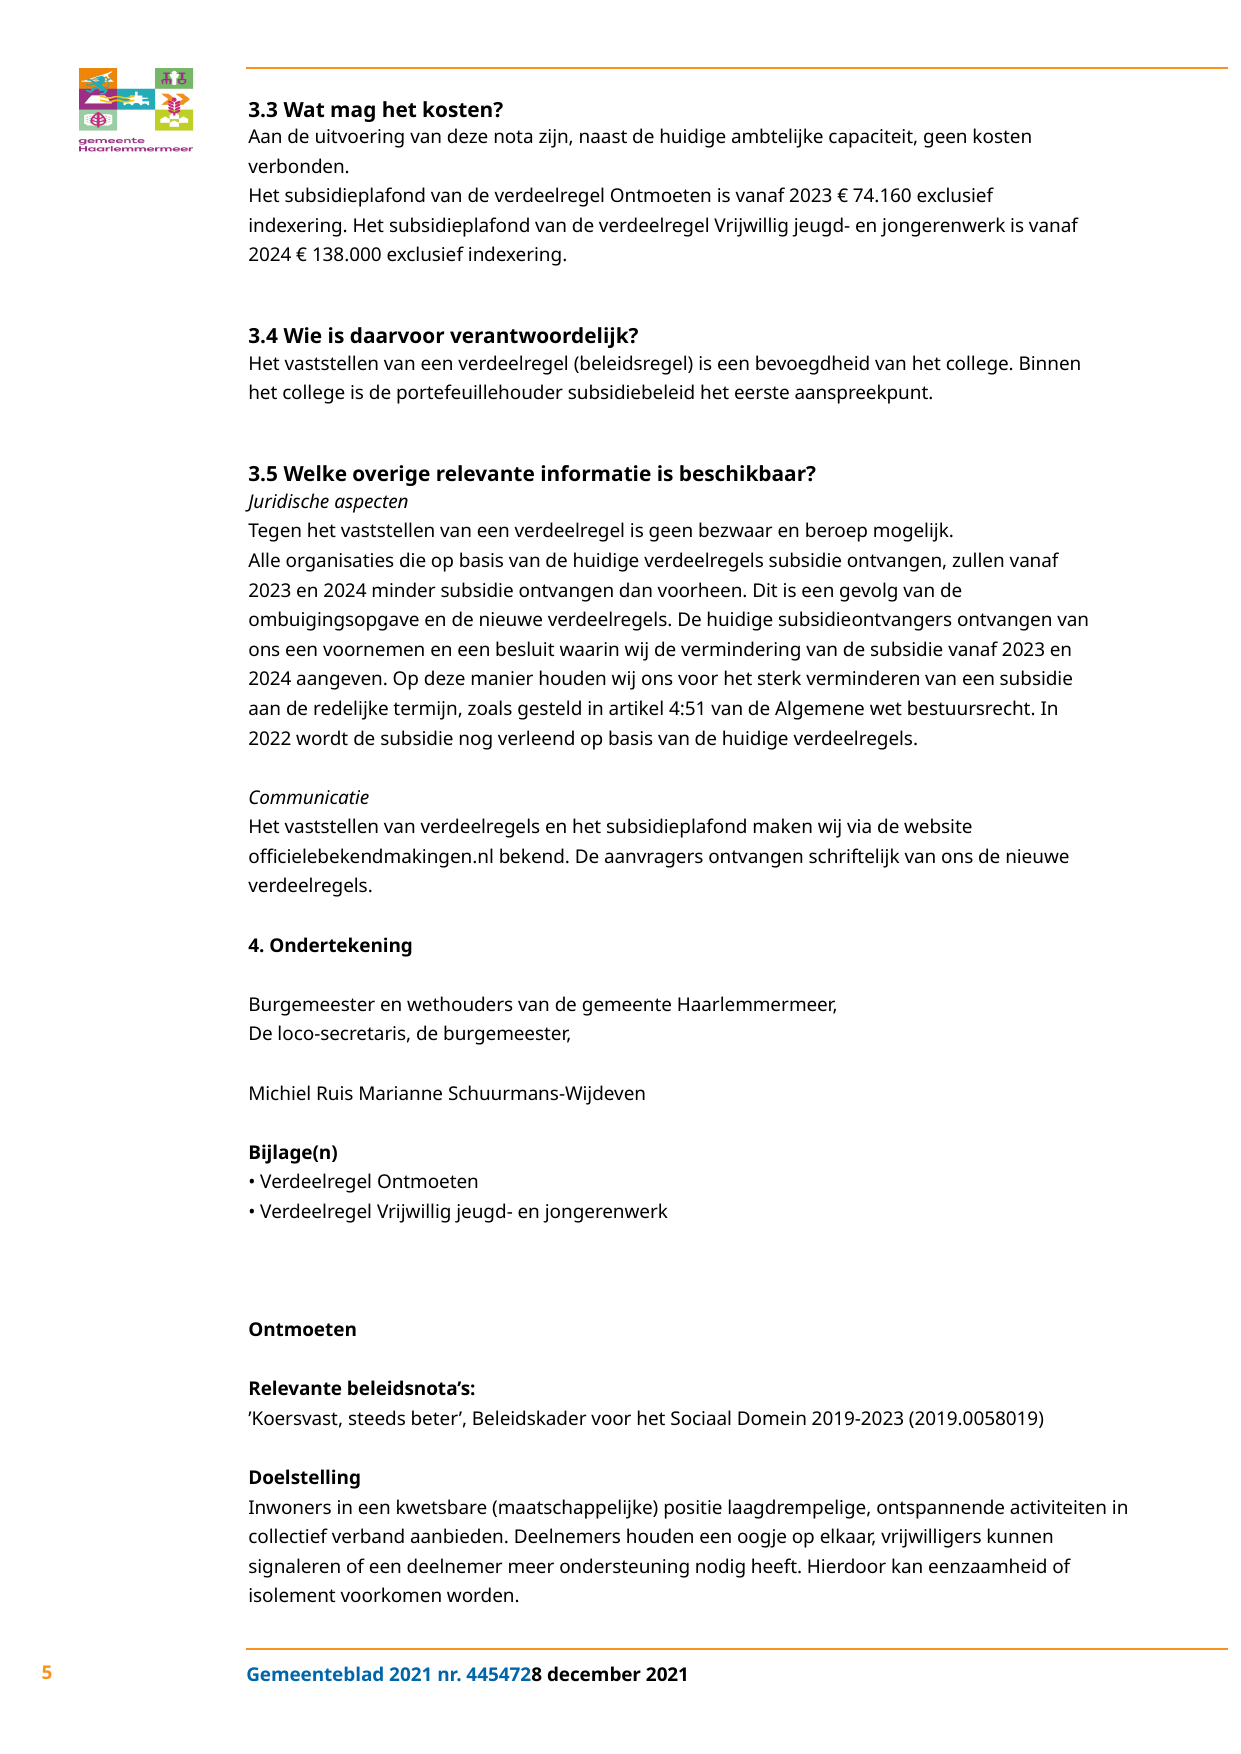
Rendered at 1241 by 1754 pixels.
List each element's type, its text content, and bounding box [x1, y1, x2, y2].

text Burgemeester en wethouders van de gemeente Haarlemmermeer, [248, 991, 1152, 1017]
text De loco-secretaris, de burgemeester, [248, 1021, 1152, 1046]
text Bijlage(n) [248, 1139, 1152, 1164]
text ons een voornemen en een besluit waarin wij de vermindering van de subsidie vanaf 2023 en [248, 636, 1152, 662]
text Het vaststellen van een verdeelregel (beleidsregel) is een bevoegdheid van het college. Binnen [248, 350, 1152, 376]
text verdeelregels. [248, 873, 1152, 898]
text ’Koersvast, steeds beter’, Beleidskader voor het Sociaal Domein 2019-2023 (2019.0058019) [248, 1405, 1152, 1431]
text Alle organisaties die op basis van de huidige verdeelregels subsidie ontvangen, zullen vanaf [248, 547, 1152, 573]
text 2024 € 138.000 exclusief indexering. [248, 242, 1152, 267]
text Juridische aspecten [248, 488, 1152, 514]
text • Verdeelregel Ontmoeten [248, 1168, 1152, 1194]
text Doelstelling [248, 1464, 1152, 1490]
text Het vaststellen van verdeelregels en het subsidieplafond maken wij via de website [248, 813, 1152, 839]
text Communicatie [248, 784, 1152, 809]
text het college is de portefeuillehouder subsidiebeleid het eerste aanspreekpunt. [248, 379, 1152, 405]
text Relevante beleidsnota’s: [248, 1376, 1152, 1401]
text 4. Ondertekening [248, 932, 1152, 957]
text 2023 en 2024 minder subsidie ontvangen dan voorheen. Dit is een gevolg van de [248, 577, 1152, 602]
text Tegen het vaststellen van een verdeelregel is geen bezwaar en beroep mogelijk. [248, 518, 1152, 543]
text Ontmoeten [248, 1316, 1152, 1342]
picture [41, 47, 231, 172]
text Michiel Ruis Marianne Schuurmans-Wijdeven [248, 1080, 1152, 1105]
text indexering. Het subsidieplafond van de verdeelregel Vrijwillig jeugd- en jongerenwerk is vanaf [248, 212, 1152, 238]
text 3.4 Wie is daarvoor verantwoordelijk? [248, 322, 1152, 350]
text Het subsidieplafond van de verdeelregel Ontmoeten is vanaf 2023 € 74.160 exclusief [248, 182, 1152, 208]
text 2022 wordt de subsidie nog verleend op basis van de huidige verdeelregels. [248, 725, 1152, 750]
text 2024 aangeven. Op deze manier houden wij ons voor het sterk verminderen van een subsidie [248, 666, 1152, 691]
text 3.3 Wat mag het kosten? [248, 95, 1152, 123]
text • Verdeelregel Vrijwillig jeugd- en jongerenwerk [248, 1198, 1152, 1224]
text verbonden. [248, 153, 1152, 178]
text 3.5 Welke overige relevante informatie is beschikbaar? [248, 459, 1152, 488]
text aan de redelijke termijn, zoals gesteld in artikel 4:51 van de Algemene wet bestuursrecht. In [248, 695, 1152, 721]
text Aan de uitvoering van deze nota zijn, naast de huidige ambtelijke capaciteit, geen kosten [248, 123, 1152, 149]
text Inwoners in een kwetsbare (maatschappelijke) positie laagdrempelige, ontspannende activiteiten in collectief verband aanbieden. Deelnemers houden een oogje op elkaar, vrijwilligers kunnen signaleren of een deelnemer meer ondersteuning nodig heeft. Hierdoor kan eenzaamheid of isolement voorkomen worden. [248, 1494, 1152, 1608]
text officielebekendmakingen.nl bekend. De aanvragers ontvangen schriftelijk van ons de nieuwe [248, 843, 1152, 869]
text ombuigingsopgave en de nieuwe verdeelregels. De huidige subsidieontvangers ontvangen van [248, 606, 1152, 632]
